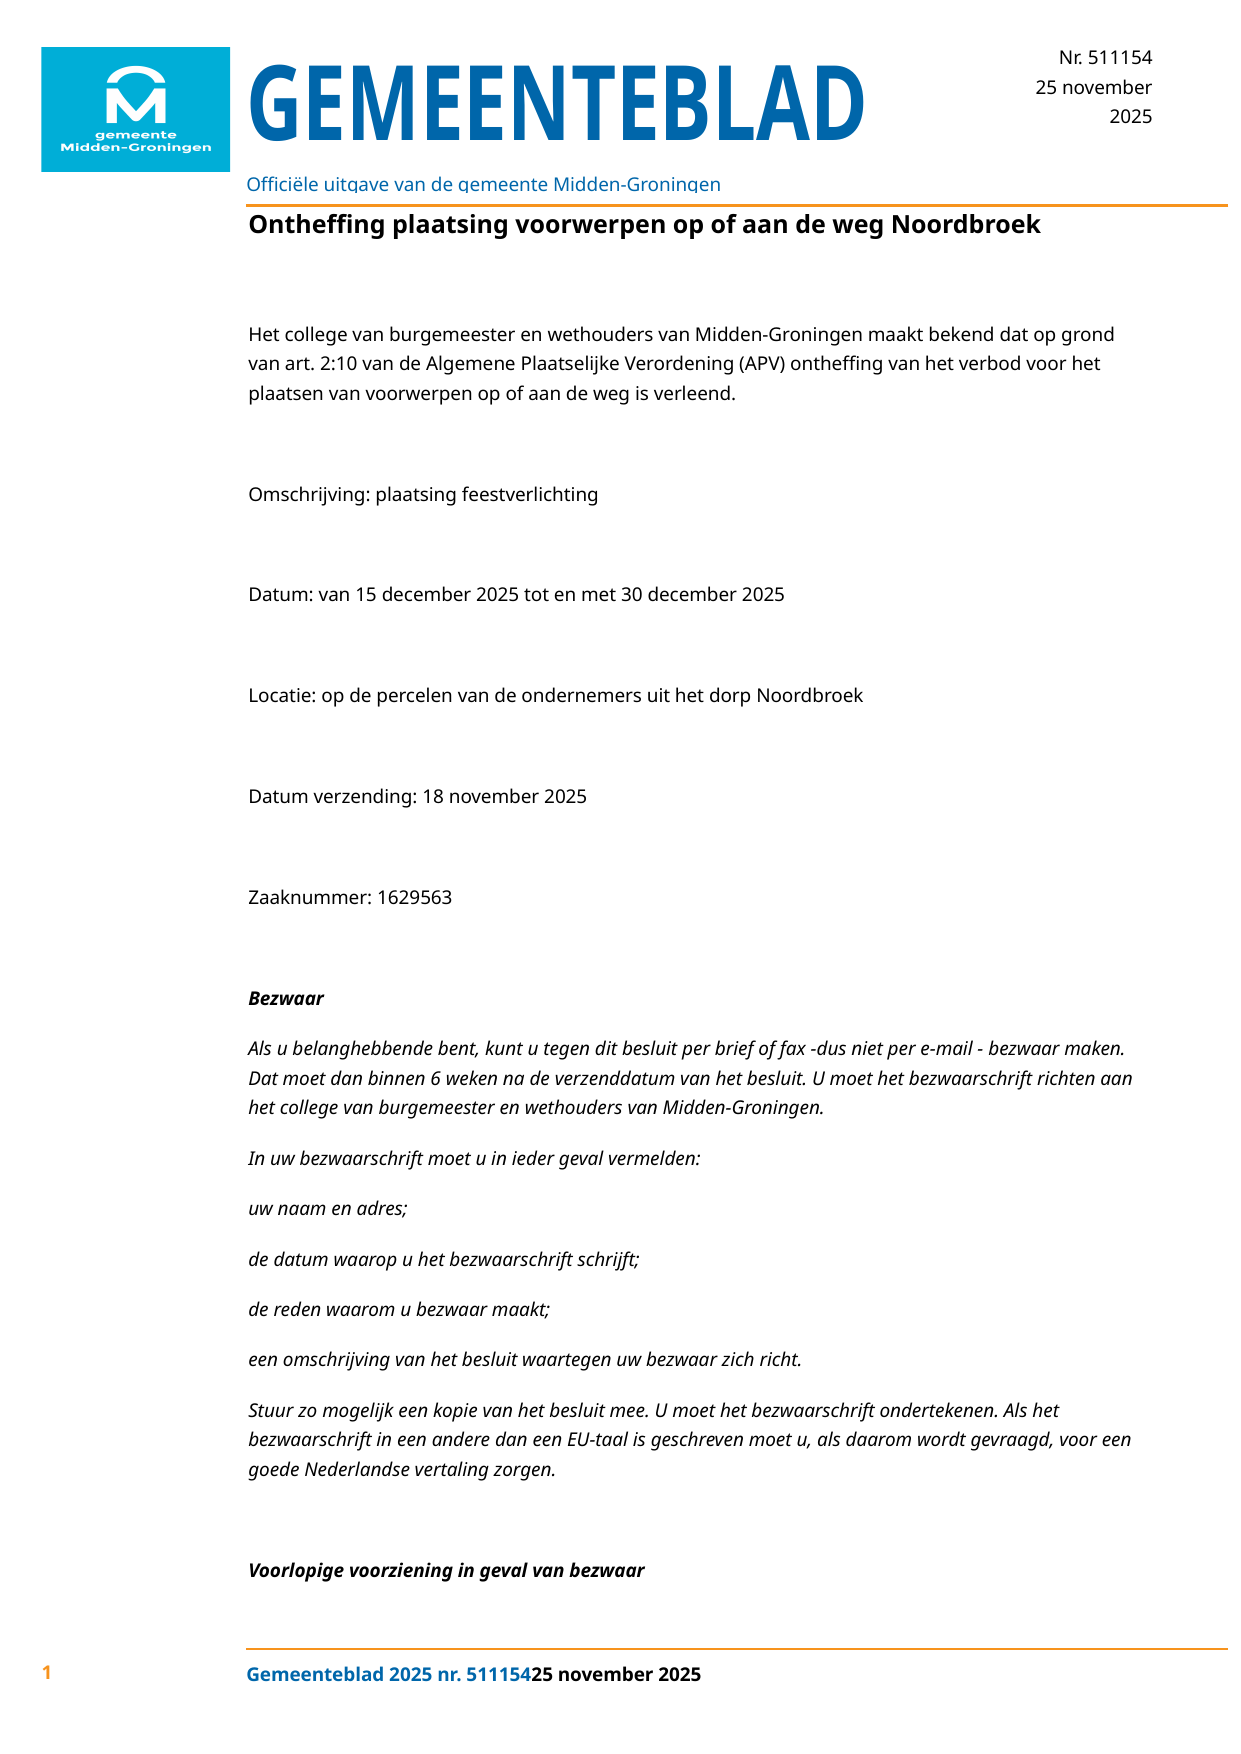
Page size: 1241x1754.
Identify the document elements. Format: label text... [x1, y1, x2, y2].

text uw naam en adres; [248, 1195, 1152, 1221]
picture [108, 66, 164, 82]
text In uw bezwaarschrift moet u in ieder geval vermelden: [248, 1145, 1152, 1171]
picture [184, 146, 190, 153]
text Voorlopige voorziening in geval van bezwaar [248, 1557, 1152, 1583]
text Datum: van 15 december 2025 tot en met 30 december 2025 [248, 582, 1152, 607]
text Omschrijving: plaatsing feestverlichting [248, 481, 1152, 506]
text Locatie: op de percelen van de ondernemers uit het dorp Noordbroek [248, 682, 1152, 708]
text Datum verzending: 18 november 2025 [248, 783, 1152, 809]
text Bezwaar [248, 985, 1152, 1011]
text Het college van burgemeester en wethouders van Midden-Groningen maakt bekend dat op grond van art. 2:10 van de Algemene Plaatselijke Verordening (APV) ontheffing van het verbod voor het plaatsen van voorwerpen op of aan de weg is verleend. [248, 321, 1152, 406]
picture [107, 89, 165, 122]
text de reden waarom u bezwaar maakt; [248, 1296, 1152, 1322]
text de datum waarop u het bezwaarschrift schrijft; [248, 1246, 1152, 1271]
text Stuur zo mogelijk een kopie van het besluit mee. U moet het bezwaarschrift ondertekenen. Als het bezwaarschrift in een andere dan een EU-taal is geschreven moet u, als daarom wordt gevraagd, voor een goede Nederlandse vertaling zorgen. [248, 1397, 1152, 1482]
text Als u belanghebbende bent, kunt u tegen dit besluit per brief of fax -dus niet per e-mail - bezwaar maken. Dat moet dan binnen 6 weken na de verzenddatum van het besluit. U moet het bezwaarschrift richten aan het college van burgemeester en wethouders van Midden-Groningen. [248, 1035, 1152, 1120]
text Ontheffing plaatsing voorwerpen op of aan de weg Noordbroek [248, 207, 1152, 241]
text een omschrijving van het besluit waartegen uw bezwaar zich richt. [248, 1347, 1152, 1372]
text Zaaknummer: 1629563 [248, 884, 1152, 910]
